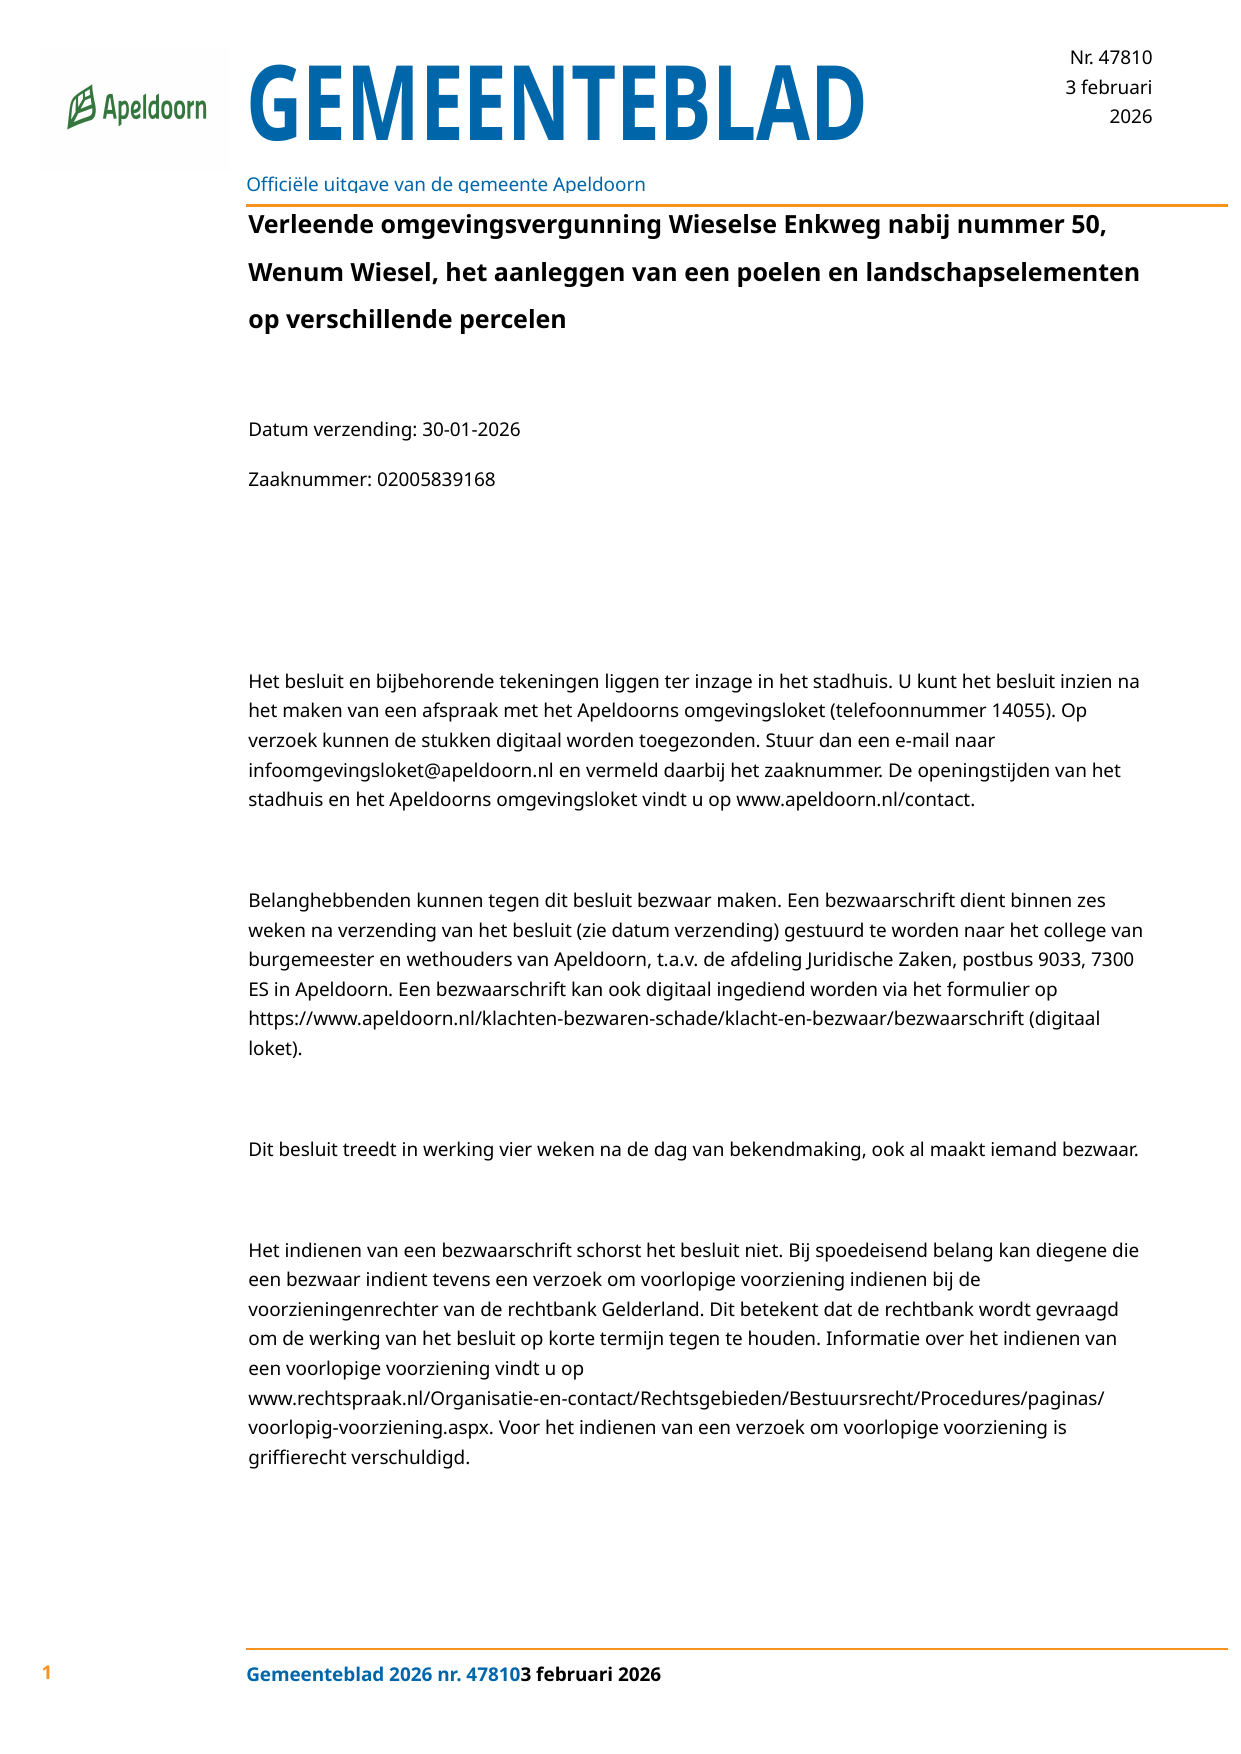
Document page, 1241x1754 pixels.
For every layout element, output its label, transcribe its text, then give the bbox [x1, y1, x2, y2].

picture [41, 47, 231, 172]
text Dit besluit treedt in werking vier weken na de dag van bekendmaking, ook al maakt iemand bezwaar. [248, 1136, 1152, 1162]
text Belanghebbenden kunnen tegen dit besluit bezwaar maken. Een bezwaarschrift dient binnen zes weken na verzending van het besluit (zie datum verzending) gestuurd te worden naar het college van burgemeester en wethouders van Apeldoorn, t.a.v. de afdeling Juridische Zaken, postbus 9033, 7300 ES in Apeldoorn. Een bezwaarschrift kan ook digitaal ingediend worden via het formulier op https://www.apeldoorn.nl/klachten-bezwaren-schade/klacht-en-bezwaar/bezwaarschrift (digitaal loket). [248, 887, 1152, 1061]
text Datum verzending: 30-01-2026 [248, 416, 1152, 442]
text Het besluit en bijbehorende tekeningen liggen ter inzage in het stadhuis. U kunt het besluit inzien na het maken van een afspraak met het Apeldoorns omgevingsloket (telefoonnummer 14055). Op verzoek kunnen de stukken digitaal worden toegezonden. Stuur dan een e-mail naar infoomgevingsloket@apeldoorn.nl en vermeld daarbij het zaaknummer. De openingstijden van het stadhuis en het Apeldoorns omgevingsloket vindt u op www.apeldoorn.nl/contact. [248, 668, 1152, 812]
text Het indienen van een bezwaarschrift schorst het besluit niet. Bij spoedeisend belang kan diegene die een bezwaar indient tevens een verzoek om voorlopige voorziening indienen bij de voorzieningenrechter van de rechtbank Gelderland. Dit betekent dat de rechtbank wordt gevraagd om de werking van het besluit op korte termijn tegen te houden. Informatie over het indienen van een voorlopige voorziening vindt u op www.rechtspraak.nl/Organisatie-en-contact/Rechtsgebieden/Bestuursrecht/Procedures/paginas/voorlopig-voorziening.aspx. Voor het indienen van een verzoek om voorlopige voorziening is griffierecht verschuldigd. [248, 1237, 1152, 1469]
text Zaaknummer: 02005839168 [248, 466, 1152, 492]
text Verleende omgevingsvergunning Wieselse Enkweg nabij nummer 50, Wenum Wiesel, het aanleggen van een poelen en landschapselementen op verschillende percelen [248, 207, 1152, 336]
